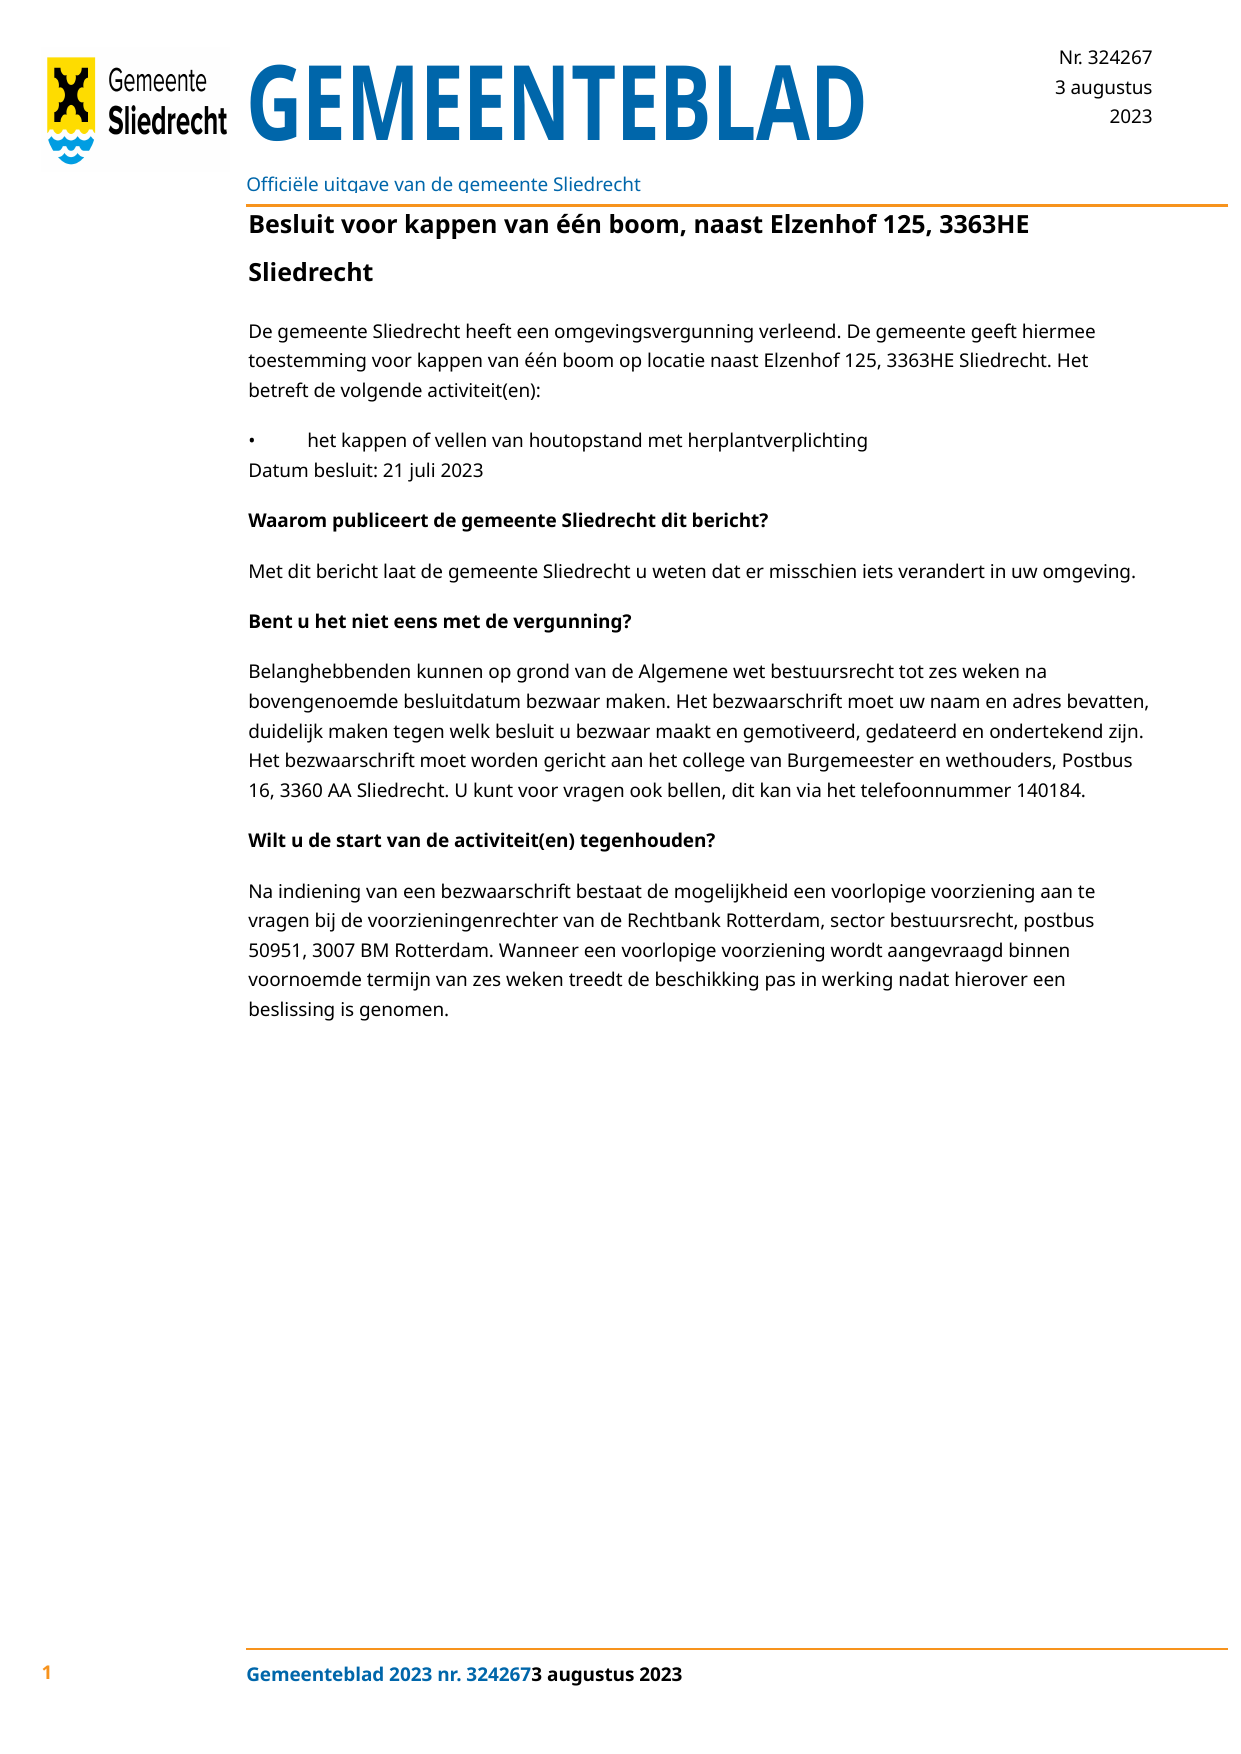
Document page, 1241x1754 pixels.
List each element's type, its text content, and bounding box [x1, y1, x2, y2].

picture [41, 47, 231, 172]
text Datum besluit: 21 juli 2023 [248, 457, 1152, 483]
text Bent u het niet eens met de vergunning? [248, 608, 1152, 634]
list het kappen of vellen van houtopstand met herplantverplichting [248, 427, 1152, 453]
text Na indiening van een bezwaarschrift bestaat de mogelijkheid een voorlopige voorziening aan te vragen bij de voorzieningenrechter van de Rechtbank Rotterdam, sector bestuursrecht, postbus 50951, 3007 BM Rotterdam. Wanneer een voorlopige voorziening wordt aangevraagd binnen voornoemde termijn van zes weken treedt de beschikking pas in werking nadat hierover een beslissing is genomen. [248, 878, 1152, 1022]
text Waarom publiceert de gemeente Sliedrecht dit bericht? [248, 507, 1152, 533]
text Belanghebbenden kunnen op grond van de Algemene wet bestuursrecht tot zes weken na bovengenoemde besluitdatum bezwaar maken. Het bezwaarschrift moet uw naam en adres bevatten, duidelijk maken tegen welk besluit u bezwaar maakt en gemotiveerd, gedateerd en ondertekend zijn. Het bezwaarschrift moet worden gericht aan het college van Burgemeester en wethouders, Postbus 16, 3360 AA Sliedrecht. U kunt voor vragen ook bellen, dit kan via het telefoonnummer 140184. [248, 659, 1152, 803]
text De gemeente Sliedrecht heeft een omgevingsvergunning verleend. De gemeente geeft hiermee toestemming voor kappen van één boom op locatie naast Elzenhof 125, 3363HE Sliedrecht. Het betreft de volgende activiteit(en): [248, 318, 1152, 403]
text Besluit voor kappen van één boom, naast Elzenhof 125, 3363HE Sliedrecht [248, 207, 1152, 288]
text Met dit bericht laat de gemeente Sliedrecht u weten dat er misschien iets verandert in uw omgeving. [248, 558, 1152, 584]
text Wilt u de start van de activiteit(en) tegenhouden? [248, 827, 1152, 853]
